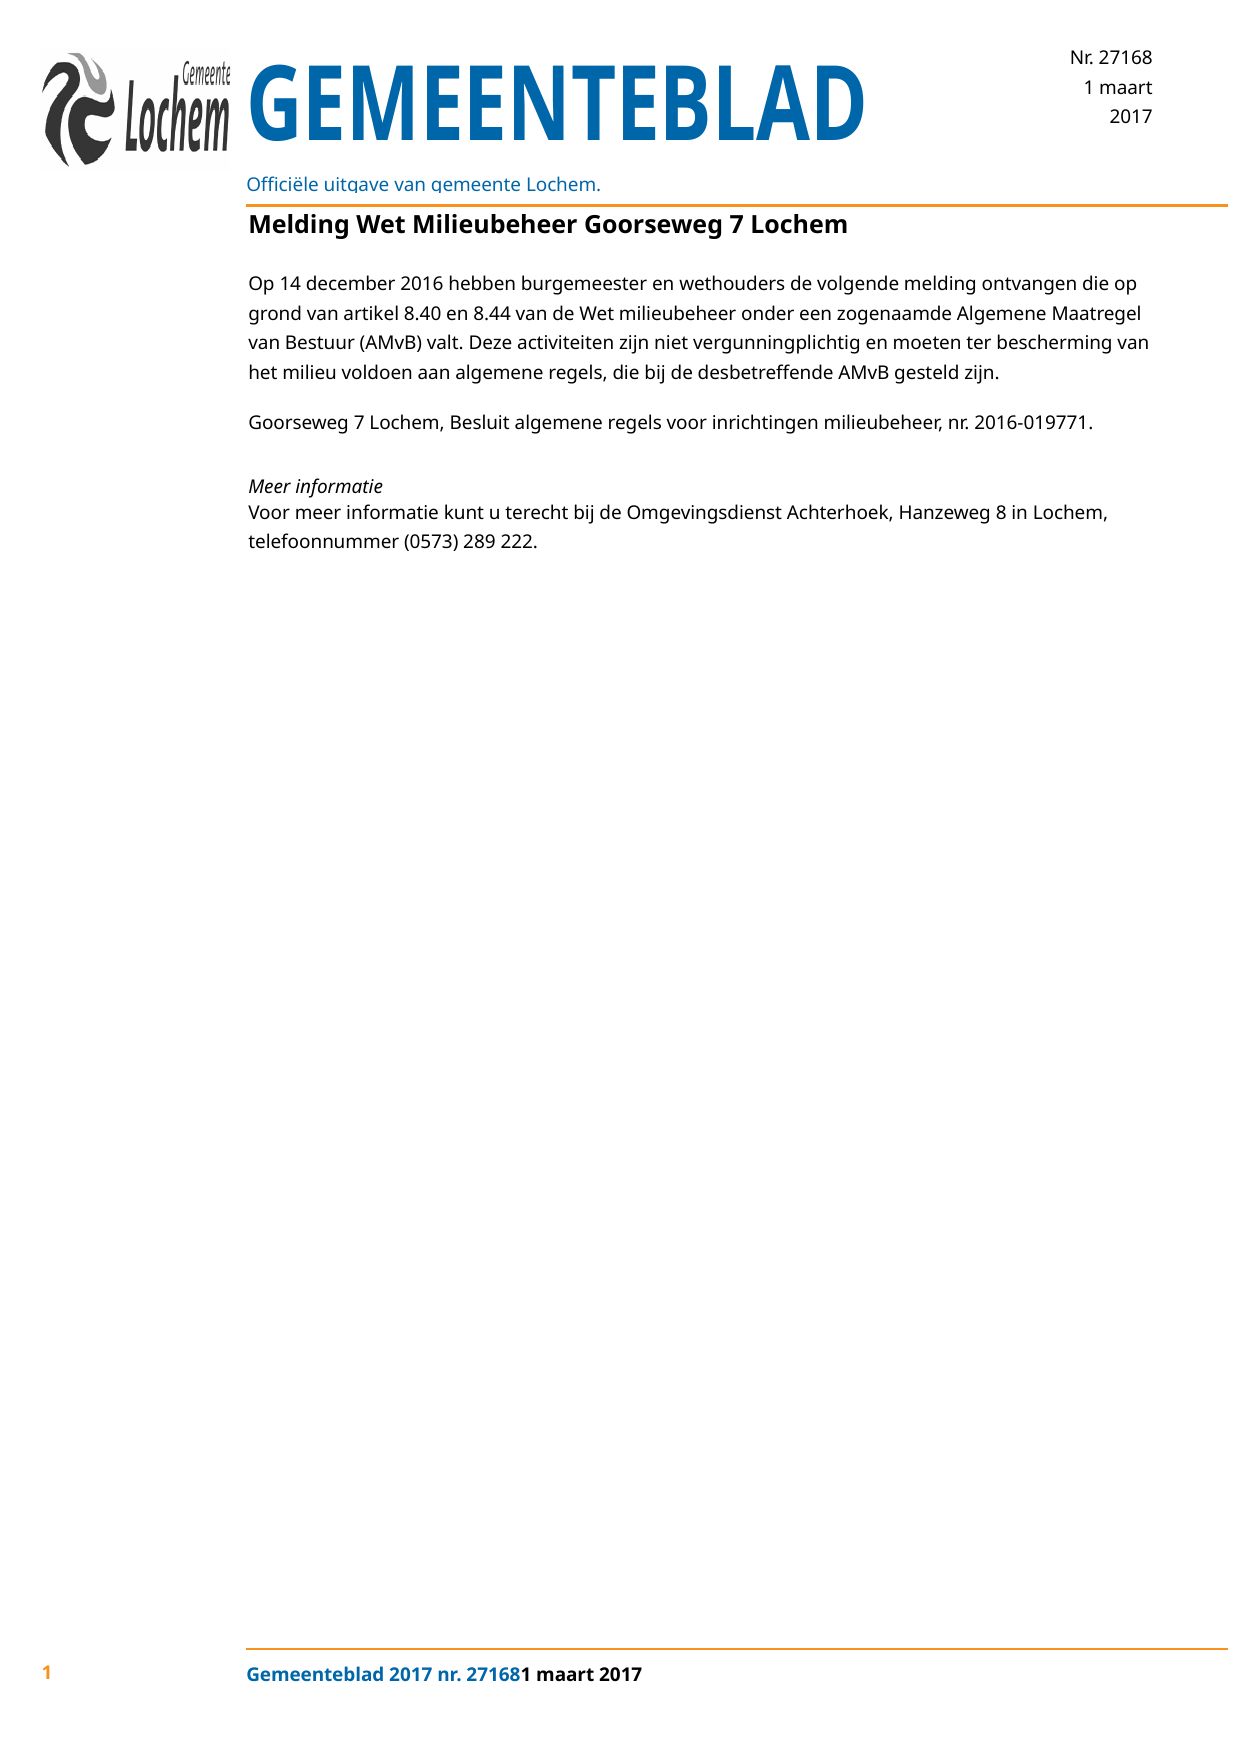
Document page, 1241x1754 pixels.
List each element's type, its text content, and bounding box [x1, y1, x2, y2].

text Goorseweg 7 Lochem, Besluit algemene regels voor inrichtingen milieubeheer, nr. 2016-019771. [248, 409, 1152, 435]
picture [41, 47, 231, 172]
text Op 14 december 2016 hebben burgemeester en wethouders de volgende melding ontvangen die op grond van artikel 8.40 en 8.44 van de Wet milieubeheer onder een zogenaamde Algemene Maatregel van Bestuur (AMvB) valt. Deze activiteiten zijn niet vergunningplichtig en moeten ter bescherming van het milieu voldoen aan algemene regels, die bij de desbetreffende AMvB gesteld zijn. [248, 270, 1152, 385]
text Meer informatie [248, 473, 1152, 499]
text Melding Wet Milieubeheer Goorseweg 7 Lochem [248, 207, 1152, 241]
text Voor meer informatie kunt u terecht bij de Omgevingsdienst Achterhoek, Hanzeweg 8 in Lochem, telefoonnummer (0573) 289 222. [248, 499, 1152, 554]
